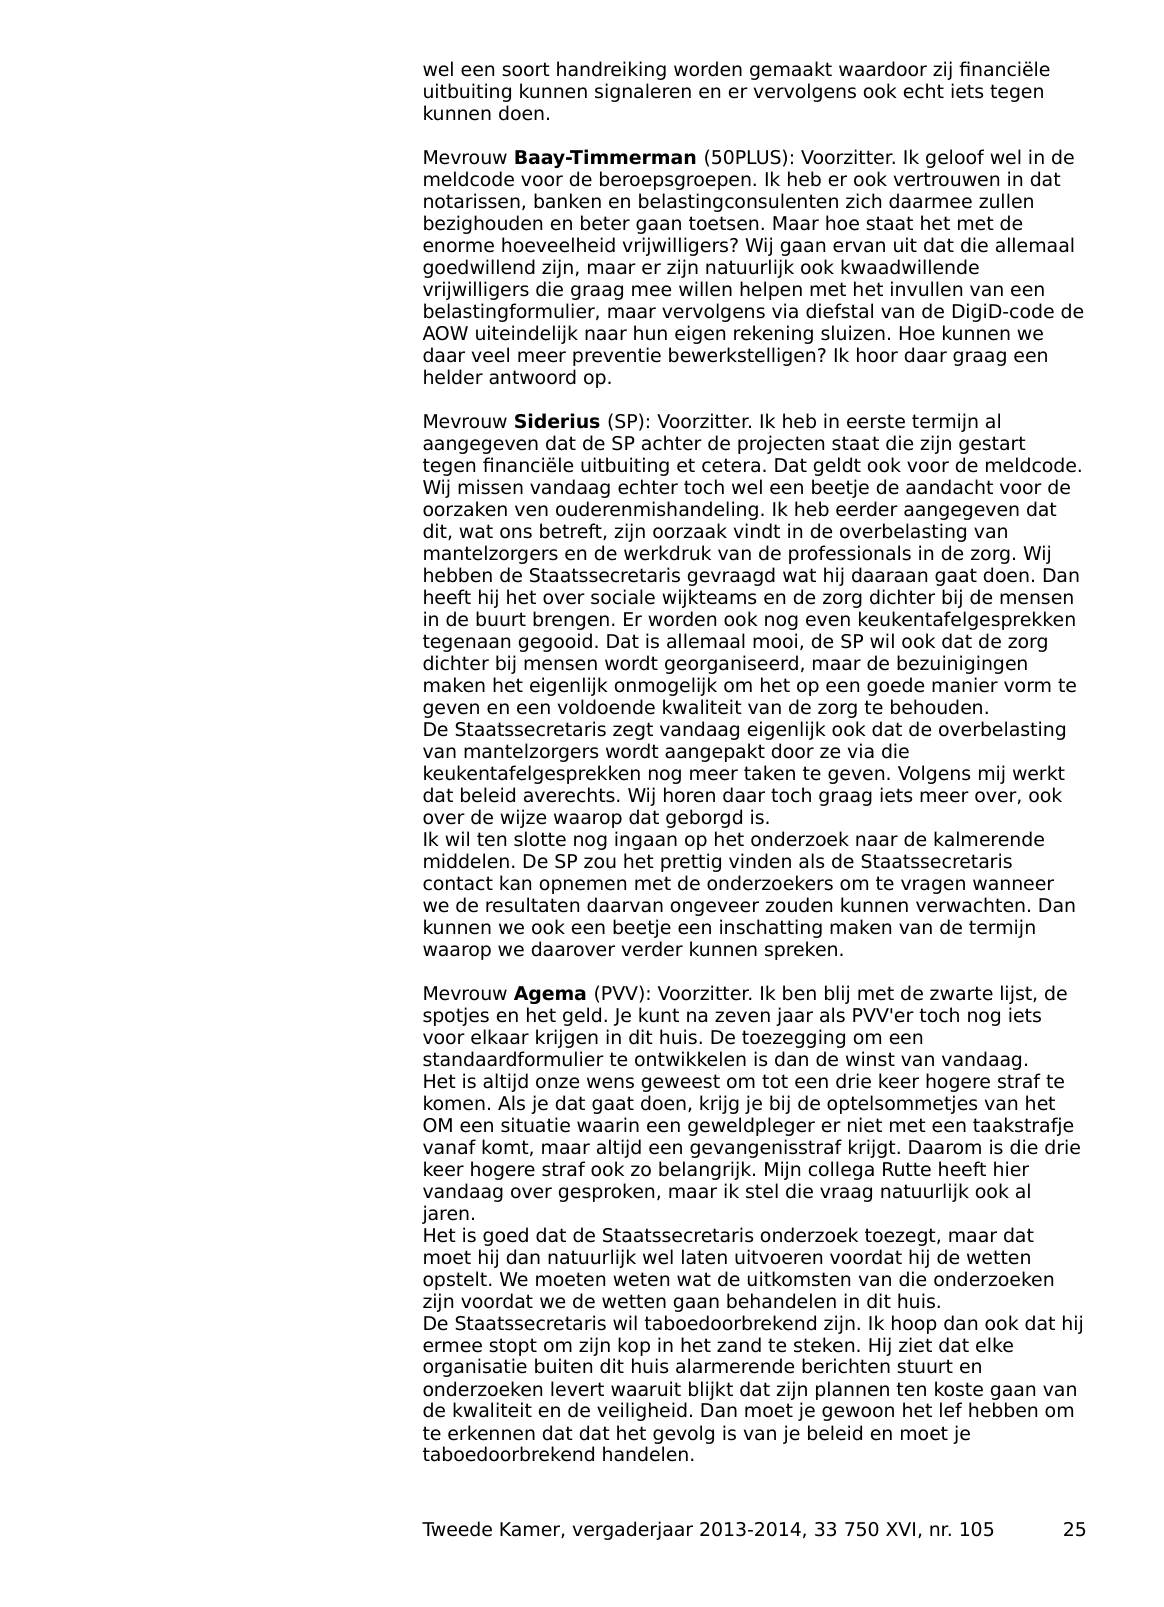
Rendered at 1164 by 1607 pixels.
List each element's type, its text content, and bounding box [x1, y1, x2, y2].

text wel een soort handreiking worden gemaakt waardoor zij financiële uitbuiting kunnen signaleren en er vervolgens ook echt iets tegen kunnen doen. [422, 59, 1087, 125]
text Het is altijd onze wens geweest om tot een drie keer hogere straf te komen. Als je dat gaat doen, krijg je bij de optelsommetjes van het OM een situatie waarin een geweldpleger er niet met een taakstrafje vanaf komt, maar altijd een gevangenisstraf krijgt. Daarom is die drie keer hogere straf ook zo belangrijk. Mijn collega Rutte heeft hier vandaag over gesproken, maar ik stel die vraag natuurlijk ook al jaren. [422, 1071, 1087, 1224]
text Mevrouw Agema (PVV): Voorzitter. Ik ben blij met de zwarte lijst, de spotjes en het geld. Je kunt na zeven jaar als PVV'er toch nog iets voor elkaar krijgen in dit huis. De toezegging om een standaardformulier te ontwikkelen is dan de winst van vandaag. [422, 983, 1087, 1071]
text Mevrouw Siderius (SP): Voorzitter. Ik heb in eerste termijn al aangegeven dat de SP achter de projecten staat die zijn gestart tegen financiële uitbuiting et cetera. Dat geldt ook voor de meldcode. Wij missen vandaag echter toch wel een beetje de aandacht voor de oorzaken ven ouderenmishandeling. Ik heb eerder aangegeven dat dit, wat ons betreft, zijn oorzaak vindt in de overbelasting van mantelzorgers en de werkdruk van de professionals in de zorg. Wij hebben de Staatssecretaris gevraagd wat hij daaraan gaat doen. Dan heeft hij het over sociale wijkteams en de zorg dichter bij de mensen in de buurt brengen. Er worden ook nog even keukentafelgesprekken tegenaan gegooid. Dat is allemaal mooi, de SP wil ook dat de zorg dichter bij mensen wordt georganiseerd, maar de bezuinigingen maken het eigenlijk onmogelijk om het op een goede manier vorm te geven en een voldoende kwaliteit van de zorg te behouden. [422, 411, 1087, 719]
text Ik wil ten slotte nog ingaan op het onderzoek naar de kalmerende middelen. De SP zou het prettig vinden als de Staatssecretaris contact kan opnemen met de onderzoekers om te vragen wanneer we de resultaten daarvan ongeveer zouden kunnen verwachten. Dan kunnen we ook een beetje een inschatting maken van de termijn waarop we daarover verder kunnen spreken. [422, 829, 1087, 961]
text Het is goed dat de Staatssecretaris onderzoek toezegt, maar dat moet hij dan natuurlijk wel laten uitvoeren voordat hij de wetten opstelt. We moeten weten wat de uitkomsten van die onderzoeken zijn voordat we de wetten gaan behandelen in dit huis. [422, 1224, 1087, 1312]
text De Staatssecretaris wil taboedoorbrekend zijn. Ik hoop dan ook dat hij ermee stopt om zijn kop in het zand te steken. Hij ziet dat elke organisatie buiten dit huis alarmerende berichten stuurt en onderzoeken levert waaruit blijkt dat zijn plannen ten koste gaan van de kwaliteit en de veiligheid. Dan moet je gewoon het lef hebben om te erkennen dat dat het gevolg is van je beleid en moet je taboedoorbrekend handelen. [422, 1312, 1087, 1466]
text De Staatssecretaris zegt vandaag eigenlijk ook dat de overbelasting van mantelzorgers wordt aangepakt door ze via die keukentafelgesprekken nog meer taken te geven. Volgens mij werkt dat beleid averechts. Wij horen daar toch graag iets meer over, ook over de wijze waarop dat geborgd is. [422, 719, 1087, 829]
text Mevrouw Baay-Timmerman (50PLUS): Voorzitter. Ik geloof wel in de meldcode voor de beroepsgroepen. Ik heb er ook vertrouwen in dat notarissen, banken en belastingconsulenten zich daarmee zullen bezighouden en beter gaan toetsen. Maar hoe staat het met de enorme hoeveelheid vrijwilligers? Wij gaan ervan uit dat die allemaal goedwillend zijn, maar er zijn natuurlijk ook kwaadwillende vrijwilligers die graag mee willen helpen met het invullen van een belastingformulier, maar vervolgens via diefstal van de DigiD-code de AOW uiteindelijk naar hun eigen rekening sluizen. Hoe kunnen we daar veel meer preventie bewerkstelligen? Ik hoor daar graag een helder antwoord op. [422, 147, 1087, 389]
